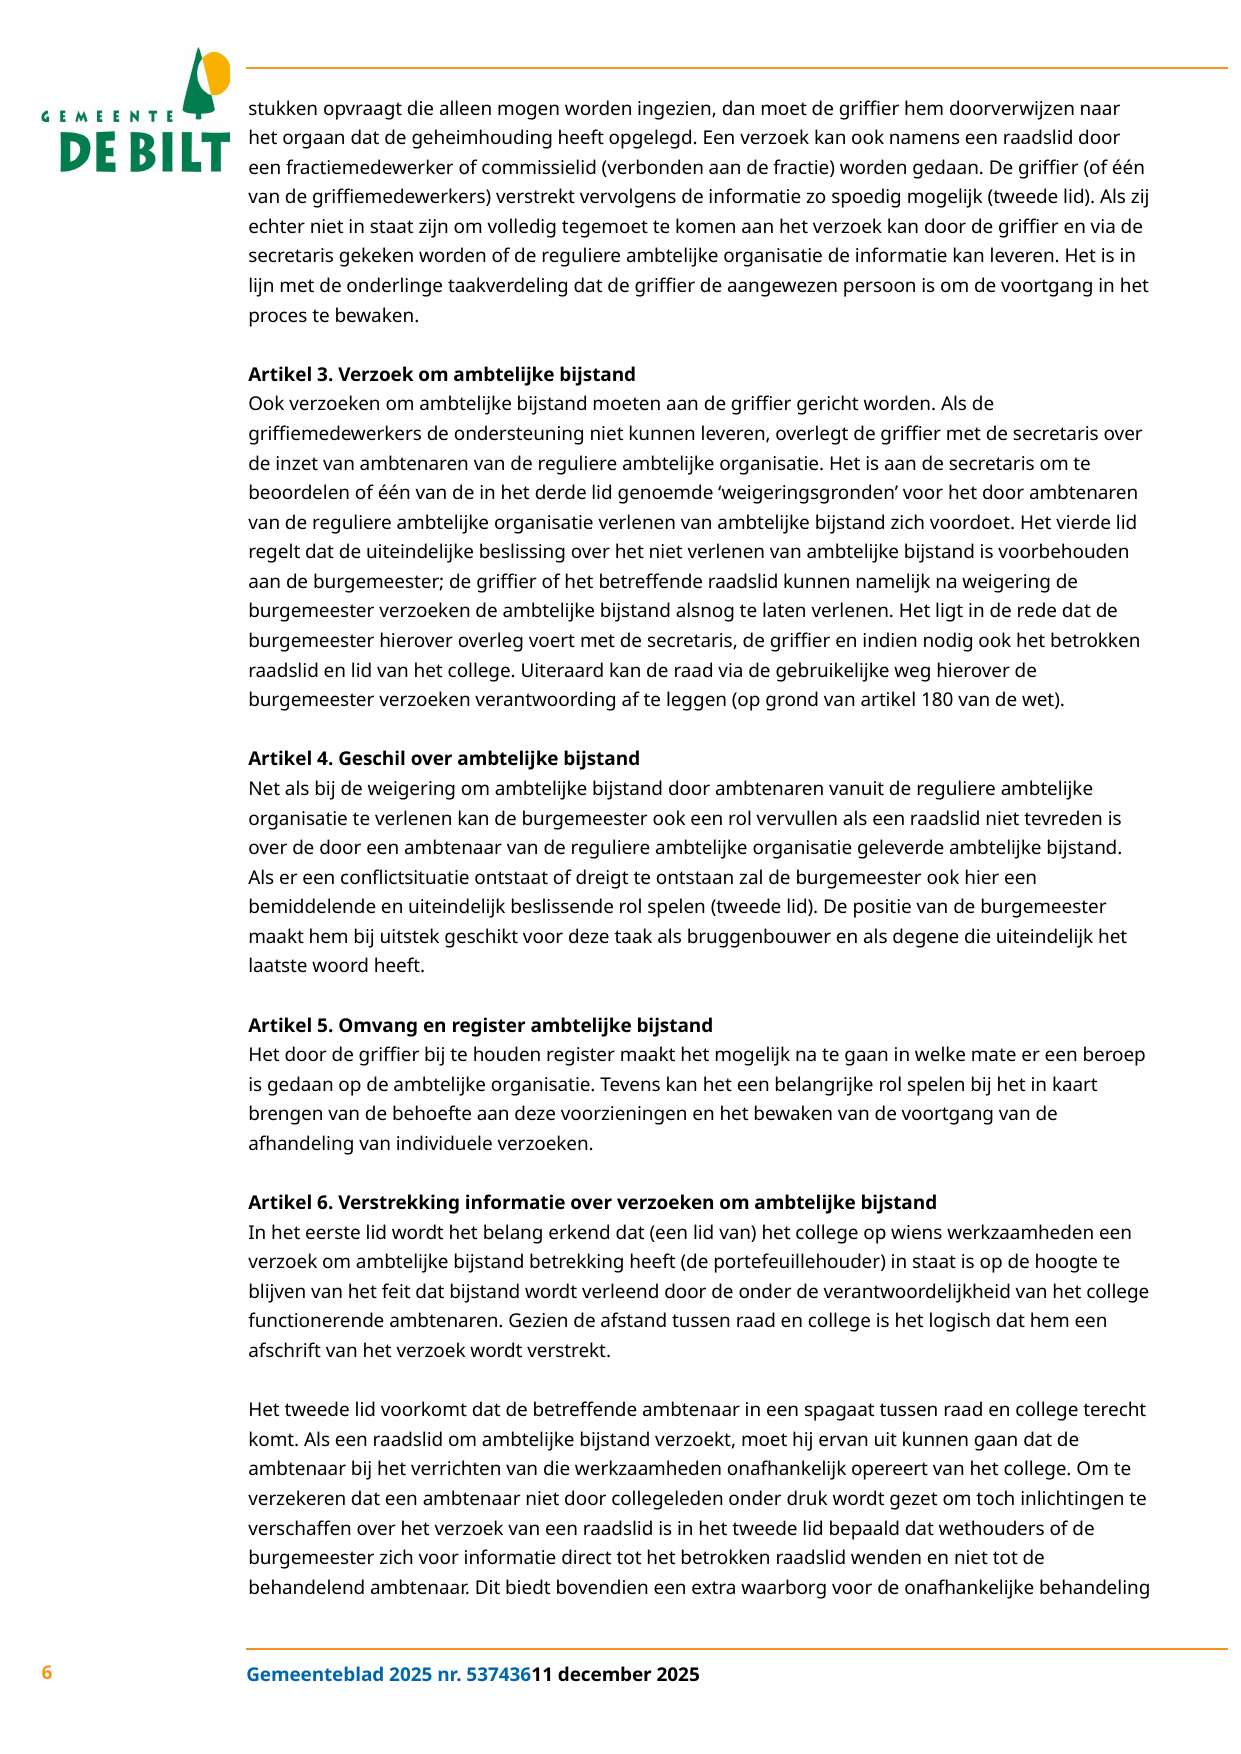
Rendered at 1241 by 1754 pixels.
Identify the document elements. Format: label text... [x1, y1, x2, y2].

text Het tweede lid voorkomt dat de betreffende ambtenaar in een spagaat tussen raad en college terecht komt. Als een raadslid om ambtelijke bijstand verzoekt, moet hij ervan uit kunnen gaan dat de ambtenaar bij het verrichten van die werkzaamheden onafhankelijk opereert van het college. Om te verzekeren dat een ambtenaar niet door collegeleden onder druk wordt gezet om toch inlichtingen te verschaffen over het verzoek van een raadslid is in het tweede lid bepaald dat wethouders of de burgemeester zich voor informatie direct tot het betrokken raadslid wenden en niet tot de behandelend ambtenaar. Dit biedt bovendien een extra waarborg voor de onafhankelijke behandeling [248, 1396, 1152, 1600]
text Artikel 4. Geschil over ambtelijke bijstand [248, 746, 1152, 771]
text Net als bij de weigering om ambtelijke bijstand door ambtenaren vanuit de reguliere ambtelijke organisatie te verlenen kan de burgemeester ook een rol vervullen als een raadslid niet tevreden is over de door een ambtenaar van de reguliere ambtelijke organisatie geleverde ambtelijke bijstand. Als er een conflictsituatie ontstaat of dreigt te ontstaan zal de burgemeester ook hier een bemiddelende en uiteindelijk beslissende rol spelen (tweede lid). De positie van de burgemeester maakt hem bij uitstek geschikt voor deze taak als bruggenbouwer en als degene die uiteindelijk het laatste woord heeft. [248, 775, 1152, 978]
text In het eerste lid wordt het belang erkend dat (een lid van) het college op wiens werkzaamheden een verzoek om ambtelijke bijstand betrekking heeft (de portefeuillehouder) in staat is op de hoogte te blijven van het feit dat bijstand wordt verleend door de onder de verantwoordelijkheid van het college functionerende ambtenaren. Gezien de afstand tussen raad en college is het logisch dat hem een afschrift van het verzoek wordt verstrekt. [248, 1219, 1152, 1363]
text Artikel 5. Omvang en register ambtelijke bijstand [248, 1012, 1152, 1038]
text Het door de griffier bij te houden register maakt het mogelijk na te gaan in welke mate er een beroep is gedaan op de ambtelijke organisatie. Tevens kan het een belangrijke rol spelen bij het in kaart brengen van de behoefte aan deze voorzieningen en het bewaken van de voortgang van de afhandeling van individuele verzoeken. [248, 1041, 1152, 1156]
text stukken opvraagt die alleen mogen worden ingezien, dan moet de griffier hem doorverwijzen naar het orgaan dat de geheimhouding heeft opgelegd. Een verzoek kan ook namens een raadslid door een fractiemedewerker of commissielid (verbonden aan de fractie) worden gedaan. De griffier (of één van de griffiemedewerkers) verstrekt vervolgens de informatie zo spoedig mogelijk (tweede lid). Als zij echter niet in staat zijn om volledig tegemoet te komen aan het verzoek kan door de griffier en via de secretaris gekeken worden of de reguliere ambtelijke organisatie de informatie kan leveren. Het is in lijn met de onderlinge taakverdeling dat de griffier de aangewezen persoon is om de voortgang in het proces te bewaken. [248, 95, 1152, 328]
picture [41, 47, 231, 172]
text Artikel 6. Verstrekking informatie over verzoeken om ambtelijke bijstand [248, 1189, 1152, 1215]
text Artikel 3. Verzoek om ambtelijke bijstand [248, 361, 1152, 387]
text Ook verzoeken om ambtelijke bijstand moeten aan de griffier gericht worden. Als de griffiemedewerkers de ondersteuning niet kunnen leveren, overlegt de griffier met de secretaris over de inzet van ambtenaren van de reguliere ambtelijke organisatie. Het is aan de secretaris om te beoordelen of één van de in het derde lid genoemde ‘weigeringsgronden’ voor het door ambtenaren van de reguliere ambtelijke organisatie verlenen van ambtelijke bijstand zich voordoet. Het vierde lid regelt dat de uiteindelijke beslissing over het niet verlenen van ambtelijke bijstand is voorbehouden aan de burgemeester; de griffier of het betreffende raadslid kunnen namelijk na weigering de burgemeester verzoeken de ambtelijke bijstand alsnog te laten verlenen. Het ligt in de rede dat de burgemeester hierover overleg voert met de secretaris, de griffier en indien nodig ook het betrokken raadslid en lid van het college. Uiteraard kan de raad via de gebruikelijke weg hierover de burgemeester verzoeken verantwoording af te leggen (op grond van artikel 180 van de wet). [248, 391, 1152, 712]
